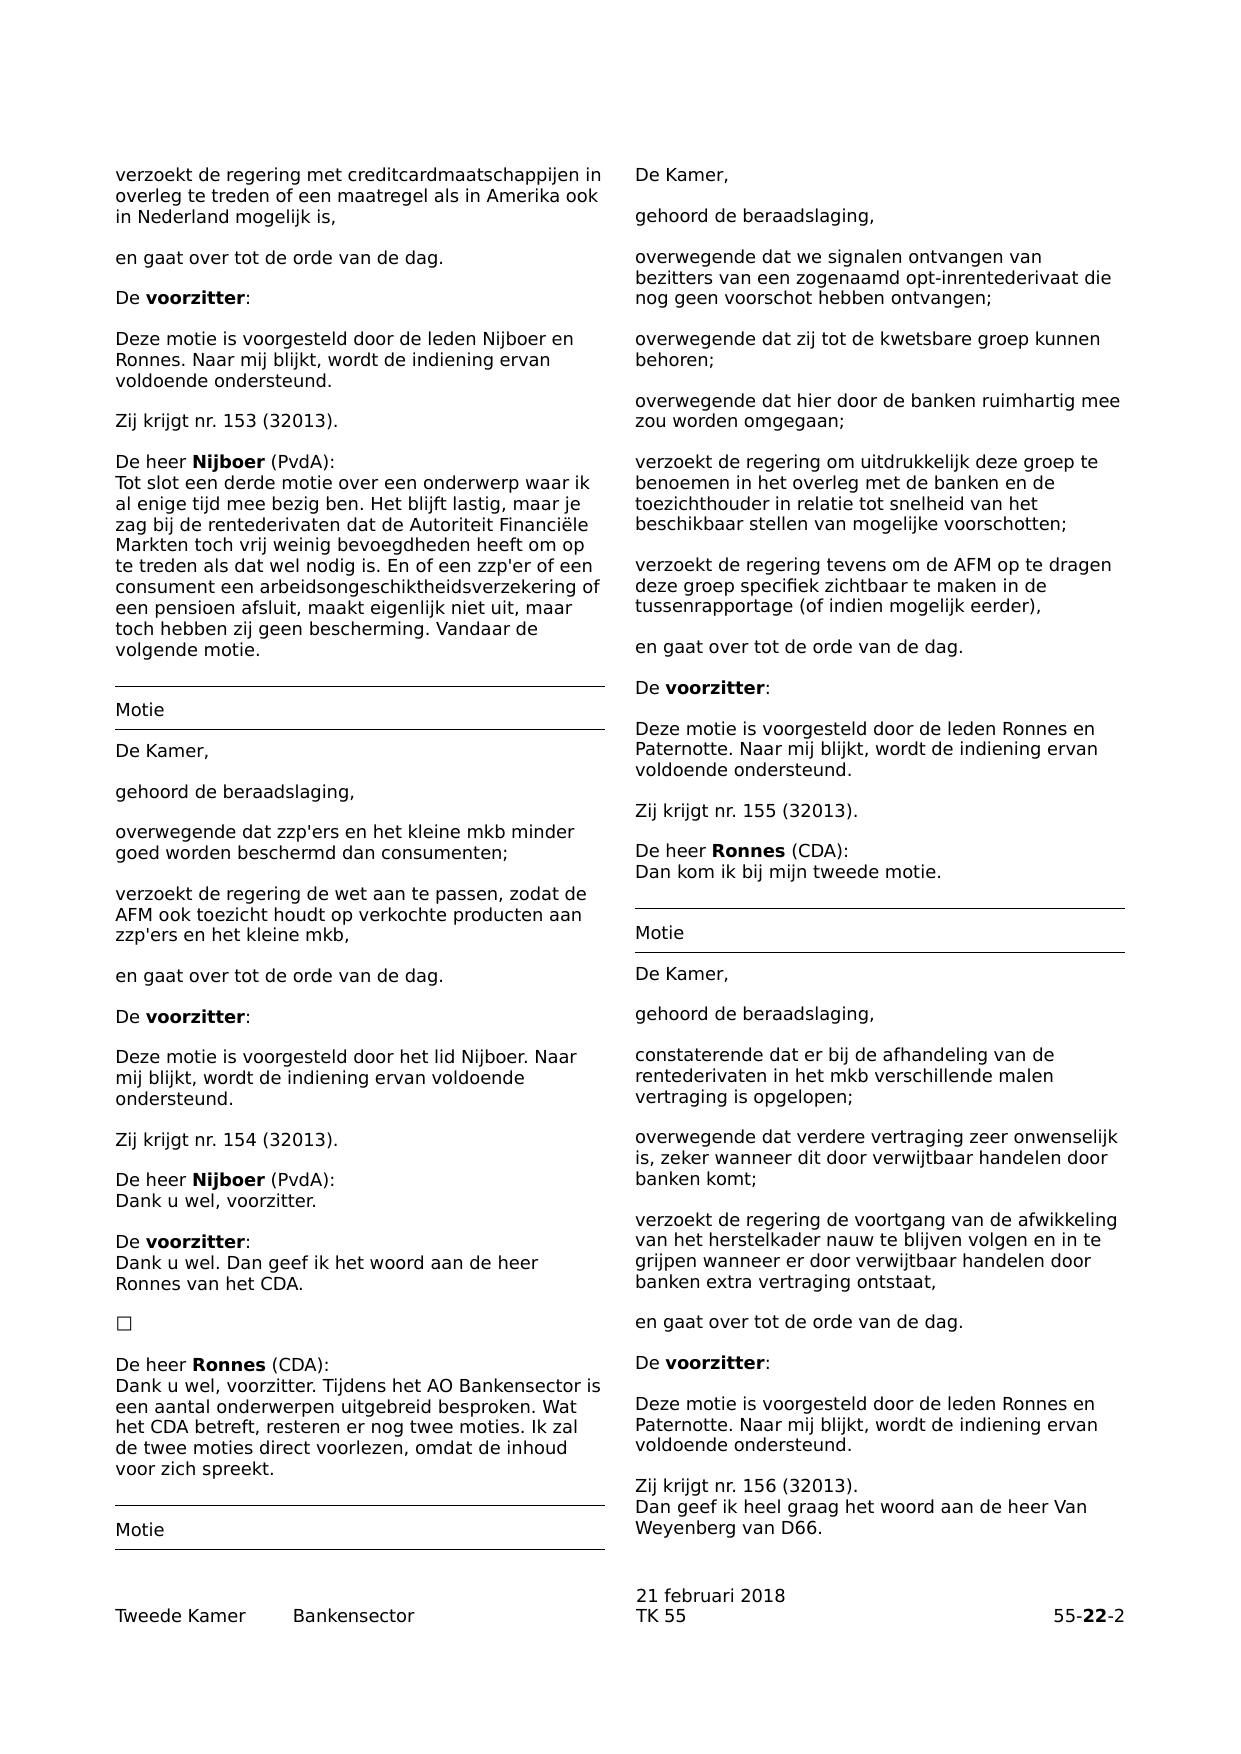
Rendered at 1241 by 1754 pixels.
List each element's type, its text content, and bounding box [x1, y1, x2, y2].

text overwegende dat verdere vertraging zeer onwenselijk is, zeker wanneer dit door verwijtbaar handelen door banken komt; [635, 1127, 1125, 1189]
text Motie [115, 1520, 605, 1540]
text overwegende dat zij tot de kwetsbare groep kunnen behoren; [635, 329, 1125, 370]
text gehoord de beraadslaging, [635, 206, 1125, 227]
text constaterende dat er bij de afhandeling van de rentederivaten in het mkb verschillende malen vertraging is opgelopen; [635, 1045, 1125, 1107]
text gehoord de beraadslaging, [635, 1004, 1125, 1025]
text overwegende dat zzp'ers en het kleine mkb minder goed worden beschermd dan consumenten; [115, 822, 605, 864]
text en gaat over tot de orde van de dag. [115, 247, 605, 268]
text De Kamer, [635, 963, 1125, 984]
text en gaat over tot de orde van de dag. [635, 1312, 1125, 1333]
text verzoekt de regering met creditcardmaatschappijen in overleg te treden of een maatregel als in Amerika ook in Nederland mogelijk is, [115, 165, 605, 227]
text verzoekt de regering de wet aan te passen, zodat de AFM ook toezicht houdt op verkochte producten aan zzp'ers en het kleine mkb, [115, 884, 605, 946]
text Dan geef ik heel graag het woord aan de heer Van Weyenberg van D66. [635, 1497, 1125, 1538]
text Motie [635, 923, 1125, 943]
text Dank u wel, voorzitter. Tijdens het AO Bankensector is een aantal onderwerpen uitgebreid besproken. Wat het CDA betreft, resteren er nog twee moties. Ik zal de twee moties direct voorlezen, omdat de inhoud voor zich spreekt. [115, 1376, 605, 1480]
text Tot slot een derde motie over een onderwerp waar ik al enige tijd mee bezig ben. Het blijft lastig, maar je zag bij de rentederivaten dat de Autoriteit Financiële Markten toch vrij weinig bevoegdheden heeft om op te treden als dat wel nodig is. En of een zzp'er of een consument een arbeidsongeschiktheidsverzekering of een pensioen afsluit, maakt eigenlijk niet uit, maar toch hebben zij geen bescherming. Vandaar de volgende motie. [115, 473, 605, 660]
text De Kamer, [635, 165, 1125, 186]
text Dan kom ik bij mijn tweede motie. [635, 862, 1125, 883]
text Deze motie is voorgesteld door de leden Nijboer en Ronnes. Naar mij blijkt, wordt de indiening ervan voldoende ondersteund. [115, 329, 605, 391]
text Zij krijgt nr. 155 (32013). [635, 801, 1125, 821]
text De heer Ronnes (CDA): [635, 841, 1125, 862]
text en gaat over tot de orde van de dag. [635, 637, 1125, 658]
text De heer Nijboer (PvdA): [115, 1170, 605, 1191]
text Motie [115, 700, 605, 721]
text overwegende dat we signalen ontvangen van bezitters van een zogenaamd opt-inrentederivaat die nog geen voorschot hebben ontvangen; [635, 247, 1125, 309]
text Zij krijgt nr. 154 (32013). [115, 1129, 605, 1150]
text Deze motie is voorgesteld door de leden Ronnes en Paternotte. Naar mij blijkt, wordt de indiening ervan voldoende ondersteund. [635, 718, 1125, 781]
text De voorzitter: [115, 1007, 605, 1027]
text overwegende dat hier door de banken ruimhartig mee zou worden omgegaan; [635, 390, 1125, 432]
text Dank u wel. Dan geef ik het woord aan de heer Ronnes van het CDA. [115, 1252, 605, 1294]
text Deze motie is voorgesteld door het lid Nijboer. Naar mij blijkt, wordt de indiening ervan voldoende ondersteund. [115, 1047, 605, 1109]
text en gaat over tot de orde van de dag. [115, 966, 605, 987]
text De voorzitter: [115, 1232, 605, 1252]
text De heer Nijboer (PvdA): [115, 452, 605, 473]
text gehoord de beraadslaging, [115, 781, 605, 802]
text ⬜ [115, 1314, 605, 1335]
text verzoekt de regering om uitdrukkelijk deze groep te benoemen in het overleg met de banken en de toezichthouder in relatie tot snelheid van het beschikbaar stellen van mogelijke voorschotten; [635, 452, 1125, 535]
text Deze motie is voorgesteld door de leden Ronnes en Paternotte. Naar mij blijkt, wordt de indiening ervan voldoende ondersteund. [635, 1394, 1125, 1456]
text verzoekt de regering de voortgang van de afwikkeling van het herstelkader nauw te blijven volgen en in te grijpen wanneer er door verwijtbaar handelen door banken extra vertraging ontstaat, [635, 1209, 1125, 1292]
text De voorzitter: [635, 678, 1125, 698]
text De heer Ronnes (CDA): [115, 1355, 605, 1376]
text De voorzitter: [115, 288, 605, 309]
text Zij krijgt nr. 156 (32013). [635, 1476, 1125, 1497]
text Dank u wel, voorzitter. [115, 1191, 605, 1212]
text De voorzitter: [635, 1353, 1125, 1374]
text De Kamer, [115, 741, 605, 761]
text verzoekt de regering tevens om de AFM op te dragen deze groep specifiek zichtbaar te maken in de tussenrapportage (of indien mogelijk eerder), [635, 555, 1125, 617]
text Zij krijgt nr. 153 (32013). [115, 411, 605, 432]
